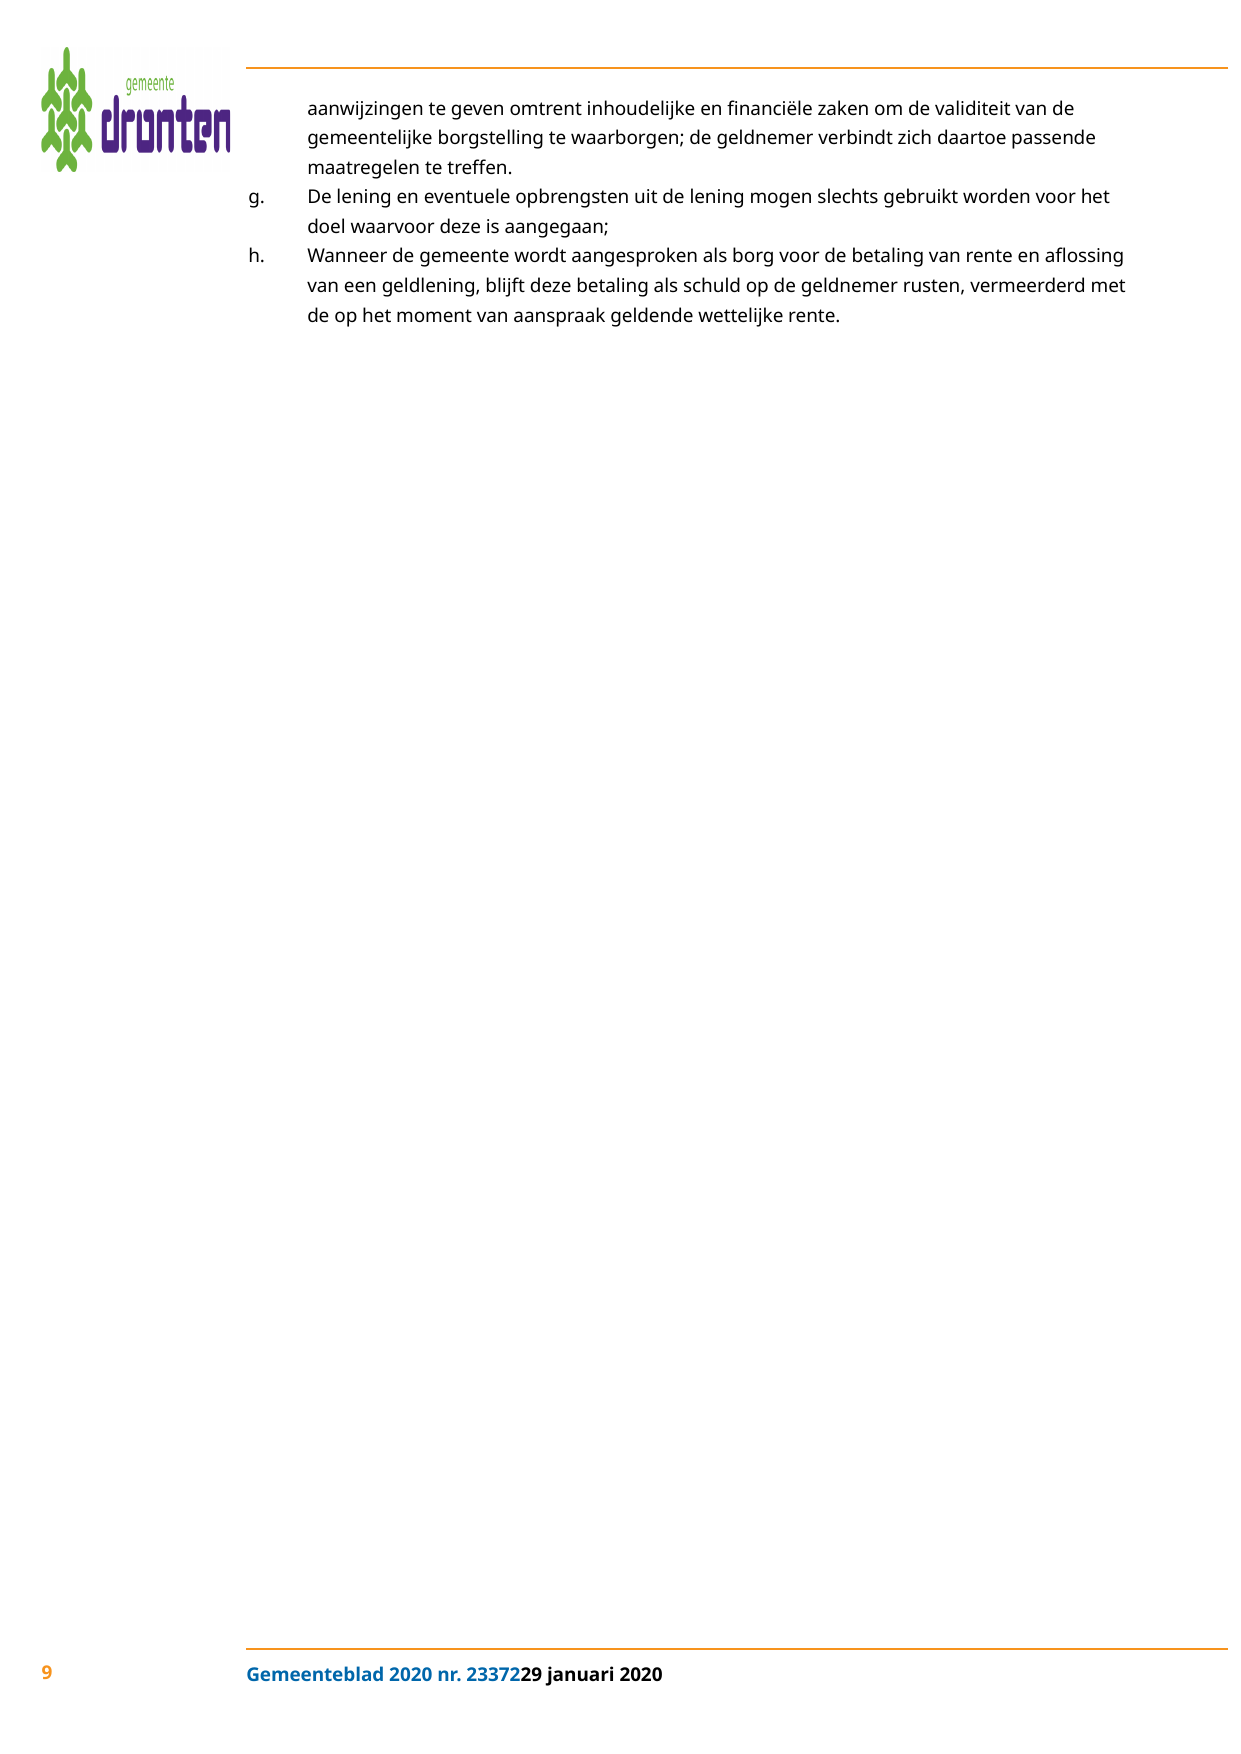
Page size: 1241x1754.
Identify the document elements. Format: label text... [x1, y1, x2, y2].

list De lening en eventuele opbrengsten uit de lening mogen slechts gebruikt worden voor het doel waarvoor deze is aangegaan; [248, 183, 1152, 239]
list aanwijzingen te geven omtrent inhoudelijke en financiële zaken om de validiteit van de gemeentelijke borgstelling te waarborgen; de geldnemer verbindt zich daartoe passende maatregelen te treffen. [248, 95, 1152, 180]
list Wanneer de gemeente wordt aangesproken als borg voor de betaling van rente en aflossing van een geldlening, blijft deze betaling als schuld op de geldnemer rusten, vermeerderd met de op het moment van aanspraak geldende wettelijke rente. [248, 243, 1152, 328]
picture [41, 47, 231, 172]
